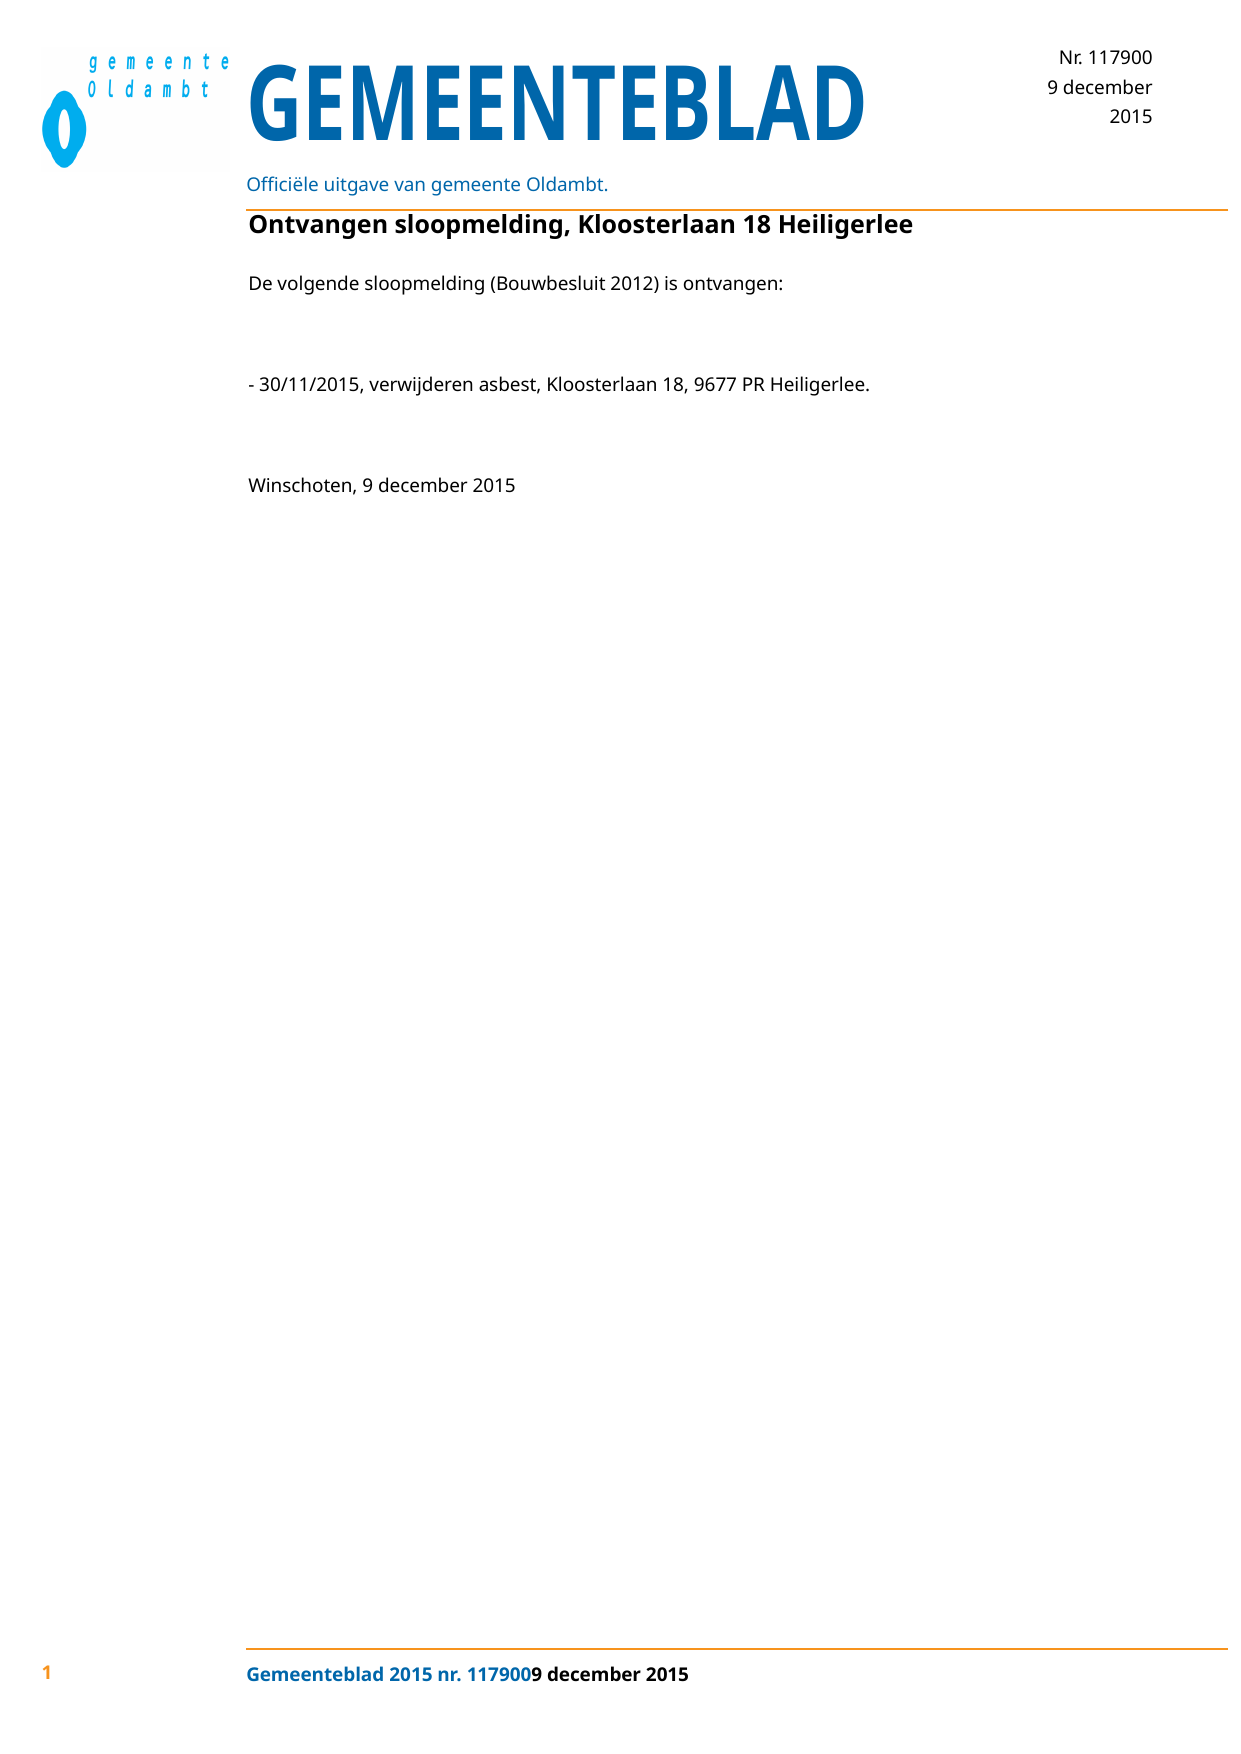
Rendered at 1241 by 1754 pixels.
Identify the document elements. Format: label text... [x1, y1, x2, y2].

text - 30/11/2015, verwijderen asbest, Kloosterlaan 18, 9677 PR Heiligerlee. [248, 371, 1152, 397]
text Ontvangen sloopmelding, Kloosterlaan 18 Heiligerlee [248, 211, 1152, 241]
text De volgende sloopmelding (Bouwbesluit 2012) is ontvangen: [248, 270, 1152, 296]
picture [41, 47, 231, 172]
text Winschoten, 9 december 2015 [248, 472, 1152, 498]
